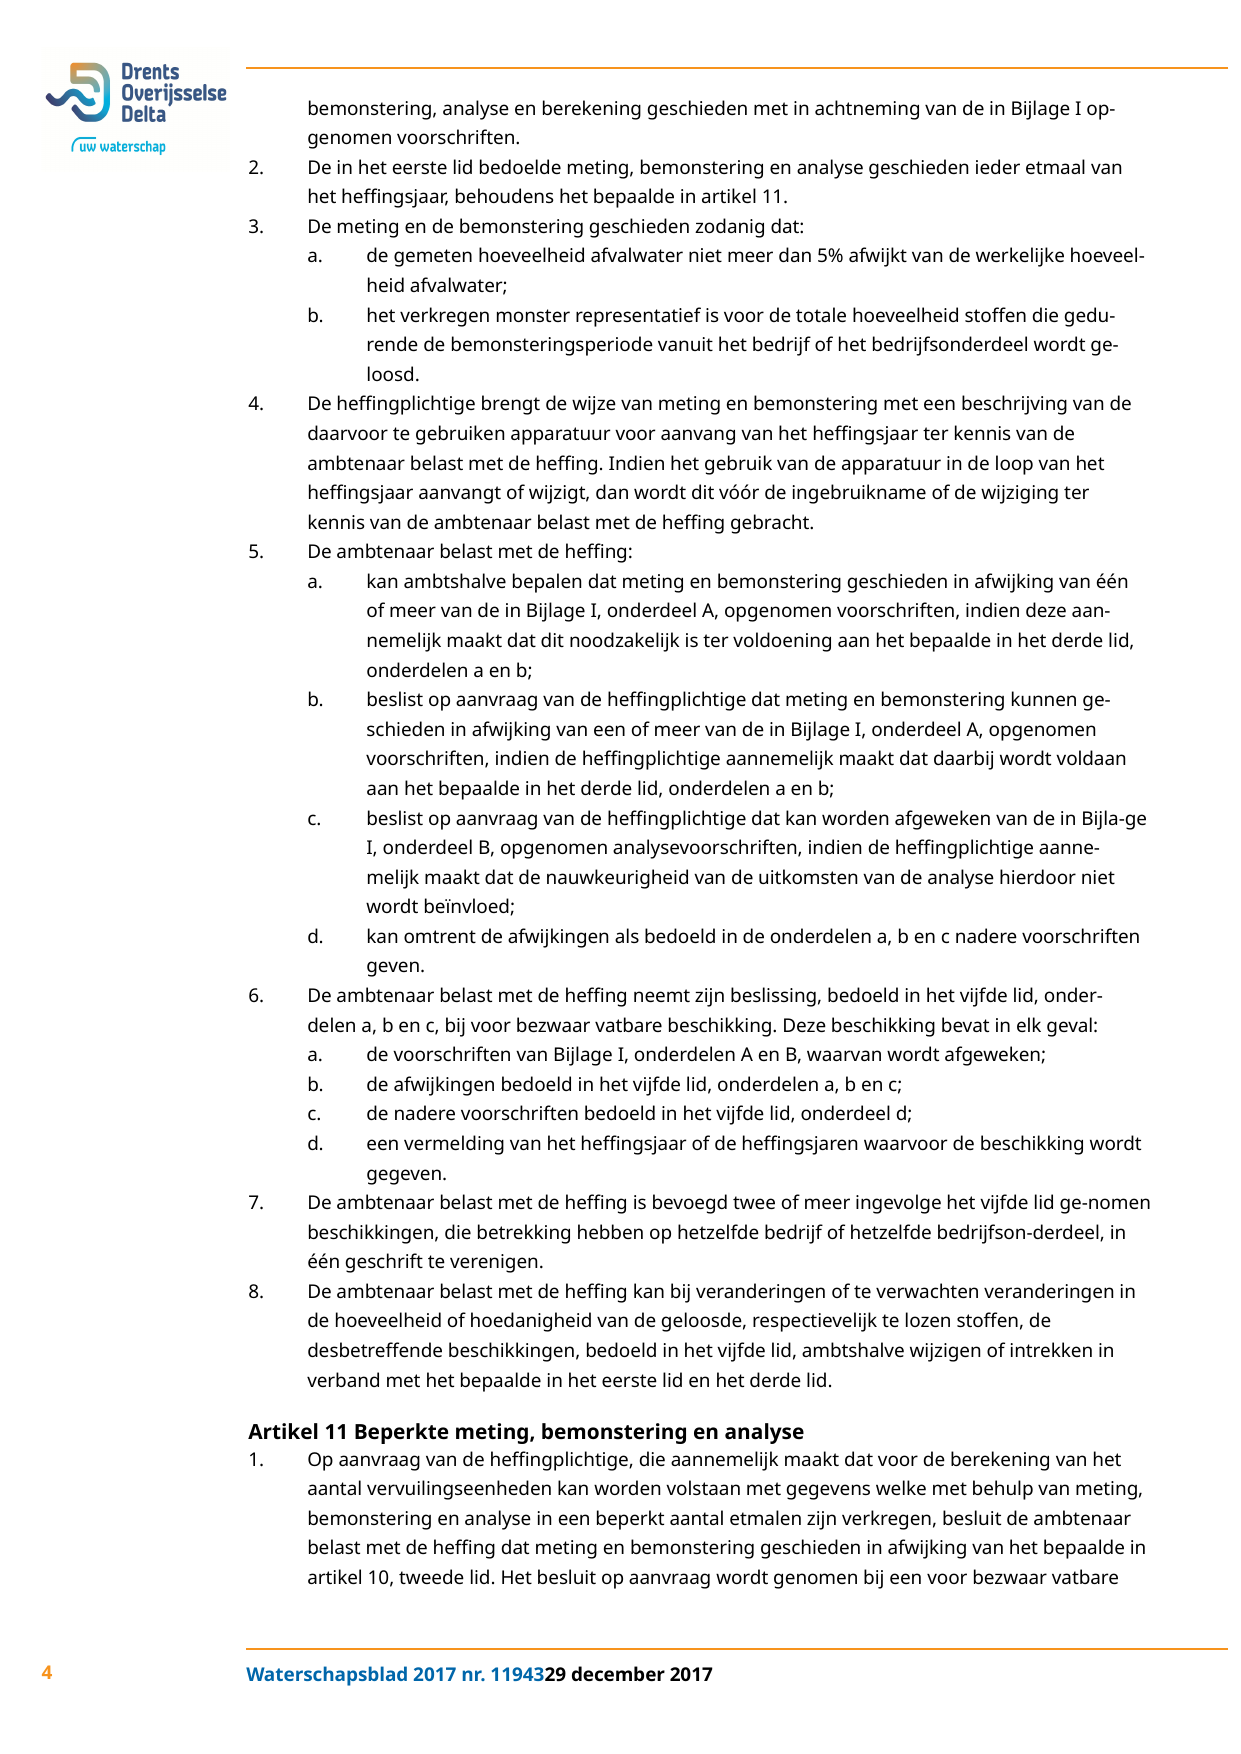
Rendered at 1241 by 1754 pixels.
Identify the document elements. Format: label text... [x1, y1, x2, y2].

list De in het eerste lid bedoelde meting, bemonstering en analyse geschieden ieder etmaal van het heffingsjaar, behoudens het bepaalde in artikel 11. [248, 154, 1152, 209]
list de afwijkingen bedoeld in het vijfde lid, onderdelen a, b en c; [307, 1071, 1152, 1097]
picture [41, 47, 231, 172]
list Op aanvraag van de heffingplichtige, die aannemelijk maakt dat voor de berekening van het aantal vervuilingseenheden kan worden volstaan met gegevens welke met behulp van meting, bemonstering en analyse in een beperkt aantal etmalen zijn verkregen, besluit de ambtenaar belast met de heffing dat meting en bemonstering geschieden in afwijking van het bepaalde in artikel 10, tweede lid. Het besluit op aanvraag wordt genomen bij een voor bezwaar vatbare [248, 1446, 1152, 1590]
list De ambtenaar belast met de heffing is bevoegd twee of meer ingevolge het vijfde lid ge-nomen beschikkingen, die betrekking hebben op hetzelfde bedrijf of hetzelfde bedrijfson-derdeel, in één geschrift te verenigen. [248, 1189, 1152, 1274]
list kan ambtshalve bepalen dat meting en bemonstering geschieden in afwijking van één of meer van de in Bijlage I, onderdeel A, opgenomen voorschriften, indien deze aan-nemelijk maakt dat dit noodzakelijk is ter voldoening aan het bepaalde in het derde lid, onderdelen a en b; [307, 568, 1152, 683]
list het verkregen monster representatief is voor de totale hoeveelheid stoffen die gedu-rende de bemonsteringsperiode vanuit het bedrijf of het bedrijfsonderdeel wordt ge-loosd. [307, 302, 1152, 387]
list de voorschriften van Bijlage I, onderdelen A en B, waarvan wordt afgeweken; [307, 1041, 1152, 1067]
text Artikel 11 Beperkte meting, bemonstering en analyse [248, 1417, 1152, 1446]
list beslist op aanvraag van de heffingplichtige dat kan worden afgeweken van de in Bijla-ge I, onderdeel B, opgenomen analysevoorschriften, indien de heffingplichtige aanne-melijk maakt dat de nauwkeurigheid van de uitkomsten van de analyse hierdoor niet wordt beïnvloed; [307, 805, 1152, 919]
list beslist op aanvraag van de heffingplichtige dat meting en bemonstering kunnen ge-schieden in afwijking van een of meer van de in Bijlage I, onderdeel A, opgenomen voorschriften, indien de heffingplichtige aannemelijk maakt dat daarbij wordt voldaan aan het bepaalde in het derde lid, onderdelen a en b; [307, 686, 1152, 801]
list bemonstering, analyse en berekening geschieden met in achtneming van de in Bijlage I op-genomen voorschriften. [248, 95, 1152, 150]
list De ambtenaar belast met de heffing neemt zijn beslissing, bedoeld in het vijfde lid, onder-delen a, b en c, bij voor bezwaar vatbare beschikking. Deze beschikking bevat in elk geval: [248, 982, 1152, 1038]
list de gemeten hoeveelheid afvalwater niet meer dan 5% afwijkt van de werkelijke hoeveel-heid afvalwater; [307, 243, 1152, 298]
list kan omtrent de afwijkingen als bedoeld in de onderdelen a, b en c nadere voorschriften geven. [307, 923, 1152, 978]
list De meting en de bemonstering geschieden zodanig dat: [248, 213, 1152, 239]
list De ambtenaar belast met de heffing: [248, 538, 1152, 564]
list de nadere voorschriften bedoeld in het vijfde lid, onderdeel d; [307, 1101, 1152, 1126]
list een vermelding van het heffingsjaar of de heffingsjaren waarvoor de beschikking wordt gegeven. [307, 1130, 1152, 1186]
list De ambtenaar belast met de heffing kan bij veranderingen of te verwachten veranderingen in de hoeveelheid of hoedanigheid van de geloosde, respectievelijk te lozen stoffen, de desbetreffende beschikkingen, bedoeld in het vijfde lid, ambtshalve wijzigen of intrekken in verband met het bepaalde in het eerste lid en het derde lid. [248, 1278, 1152, 1393]
list De heffingplichtige brengt de wijze van meting en bemonstering met een beschrijving van de daarvoor te gebruiken apparatuur voor aanvang van het heffingsjaar ter kennis van de ambtenaar belast met de heffing. Indien het gebruik van de apparatuur in de loop van het heffingsjaar aanvangt of wijzigt, dan wordt dit vóór de ingebruikname of de wijziging ter kennis van de ambtenaar belast met de heffing gebracht. [248, 391, 1152, 535]
